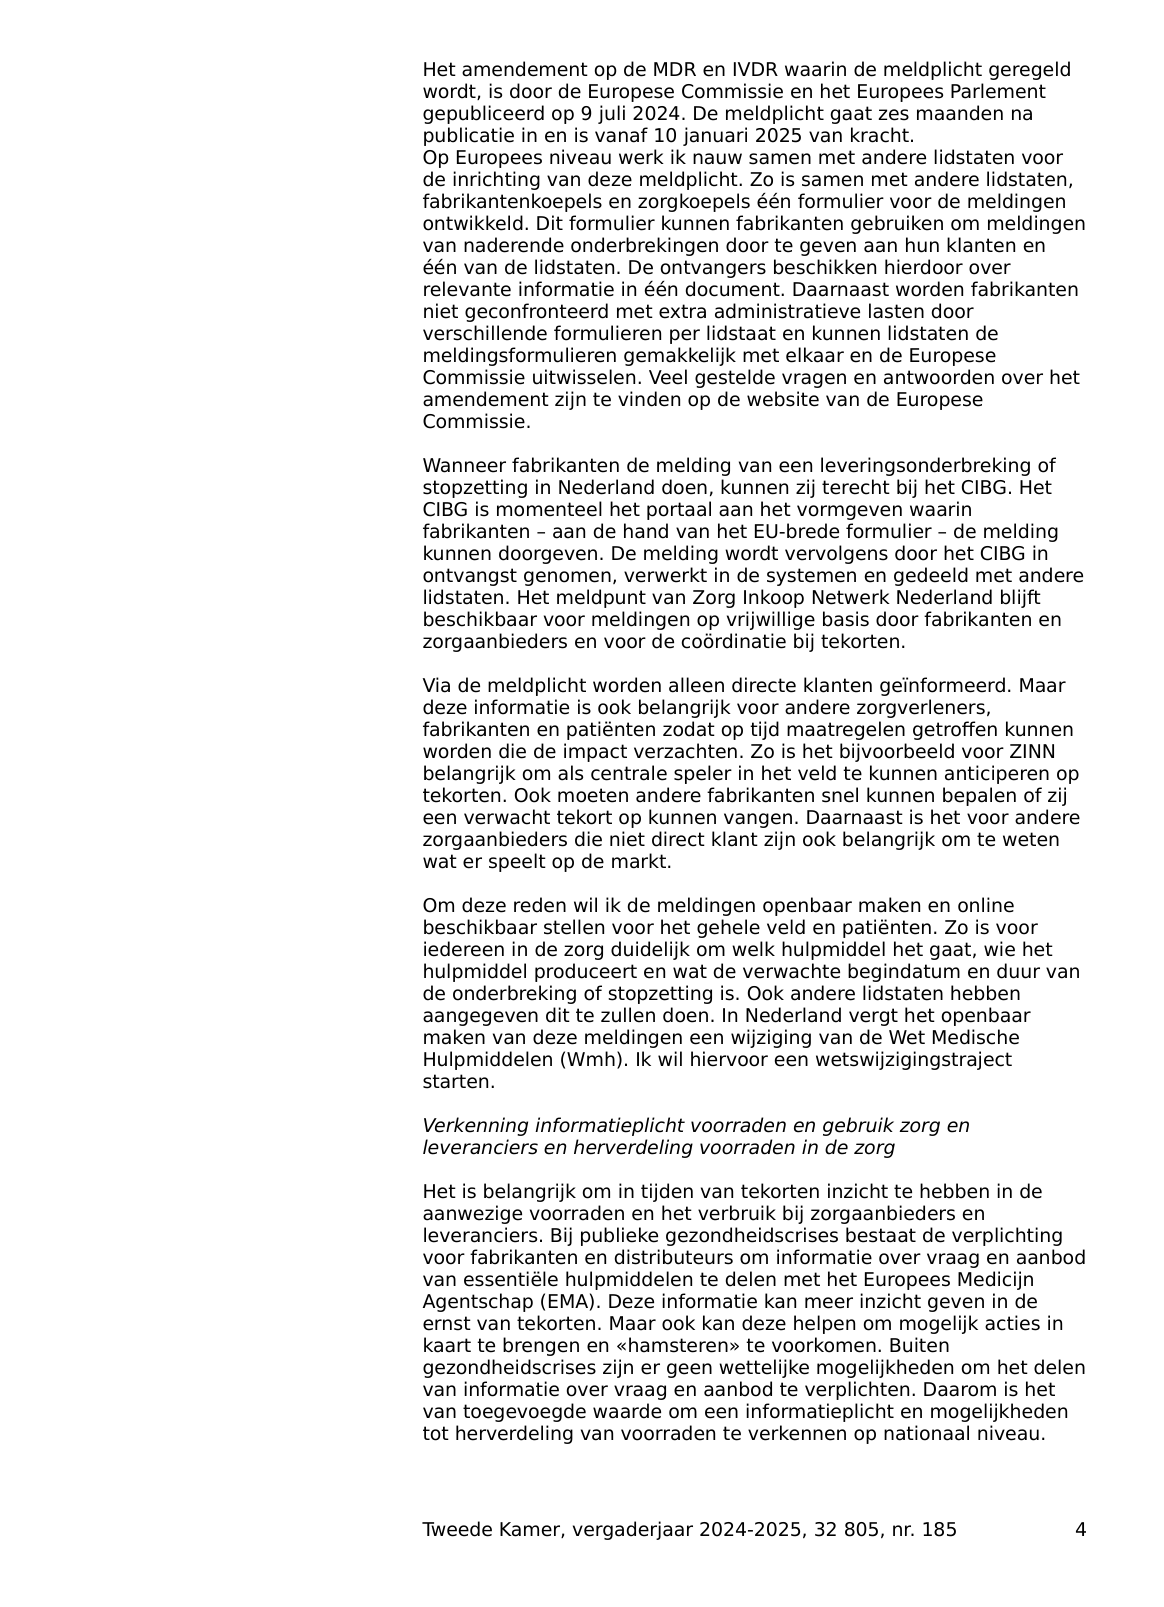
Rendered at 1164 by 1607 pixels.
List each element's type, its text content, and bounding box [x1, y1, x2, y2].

subtitle Verkenning informatieplicht voorraden en gebruik zorg en leveranciers en herverdeling voorraden in de zorg [422, 1115, 1087, 1159]
text Wanneer fabrikanten de melding van een leveringsonderbreking of stopzetting in Nederland doen, kunnen zij terecht bij het CIBG. Het CIBG is momenteel het portaal aan het vormgeven waarin fabrikanten – aan de hand van het EU-brede formulier – de melding kunnen doorgeven. De melding wordt vervolgens door het CIBG in ontvangst genomen, verwerkt in de systemen en gedeeld met andere lidstaten. Het meldpunt van Zorg Inkoop Netwerk Nederland blijft beschikbaar voor meldingen op vrijwillige basis door fabrikanten en zorgaanbieders en voor de coördinatie bij tekorten. [422, 455, 1087, 653]
text Via de meldplicht worden alleen directe klanten geïnformeerd. Maar deze informatie is ook belangrijk voor andere zorgverleners, fabrikanten en patiënten zodat op tijd maatregelen getroffen kunnen worden die de impact verzachten. Zo is het bijvoorbeeld voor ZINN belangrijk om als centrale speler in het veld te kunnen anticiperen op tekorten. Ook moeten andere fabrikanten snel kunnen bepalen of zij een verwacht tekort op kunnen vangen. Daarnaast is het voor andere zorgaanbieders die niet direct klant zijn ook belangrijk om te weten wat er speelt op de markt. [422, 675, 1087, 873]
text Op Europees niveau werk ik nauw samen met andere lidstaten voor de inrichting van deze meldplicht. Zo is samen met andere lidstaten, fabrikantenkoepels en zorgkoepels één formulier voor de meldingen ontwikkeld. Dit formulier kunnen fabrikanten gebruiken om meldingen van naderende onderbrekingen door te geven aan hun klanten en één van de lidstaten. De ontvangers beschikken hierdoor over relevante informatie in één document. Daarnaast worden fabrikanten niet geconfronteerd met extra administratieve lasten door verschillende formulieren per lidstaat en kunnen lidstaten de meldingsformulieren gemakkelijk met elkaar en de Europese Commissie uitwisselen. Veel gestelde vragen en antwoorden over het amendement zijn te vinden op de website van de Europese Commissie. [422, 147, 1087, 433]
text Het is belangrijk om in tijden van tekorten inzicht te hebben in de aanwezige voorraden en het verbruik bij zorgaanbieders en leveranciers. Bij publieke gezondheidscrises bestaat de verplichting voor fabrikanten en distributeurs om informatie over vraag en aanbod van essentiële hulpmiddelen te delen met het Europees Medicijn Agentschap (EMA). Deze informatie kan meer inzicht geven in de ernst van tekorten. Maar ook kan deze helpen om mogelijk acties in kaart te brengen en «hamsteren» te voorkomen. Buiten gezondheidscrises zijn er geen wettelijke mogelijkheden om het delen van informatie over vraag en aanbod te verplichten. Daarom is het van toegevoegde waarde om een informatieplicht en mogelijkheden tot herverdeling van voorraden te verkennen op nationaal niveau. [422, 1181, 1087, 1445]
text Het amendement op de MDR en IVDR waarin de meldplicht geregeld wordt, is door de Europese Commissie en het Europees Parlement gepubliceerd op 9 juli 2024. De meldplicht gaat zes maanden na publicatie in en is vanaf 10 januari 2025 van kracht. [422, 59, 1087, 147]
text Om deze reden wil ik de meldingen openbaar maken en online beschikbaar stellen voor het gehele veld en patiënten. Zo is voor iedereen in de zorg duidelijk om welk hulpmiddel het gaat, wie het hulpmiddel produceert en wat de verwachte begindatum en duur van de onderbreking of stopzetting is. Ook andere lidstaten hebben aangegeven dit te zullen doen. In Nederland vergt het openbaar maken van deze meldingen een wijziging van de Wet Medische Hulpmiddelen (Wmh). Ik wil hiervoor een wetswijzigingstraject starten. [422, 895, 1087, 1093]
